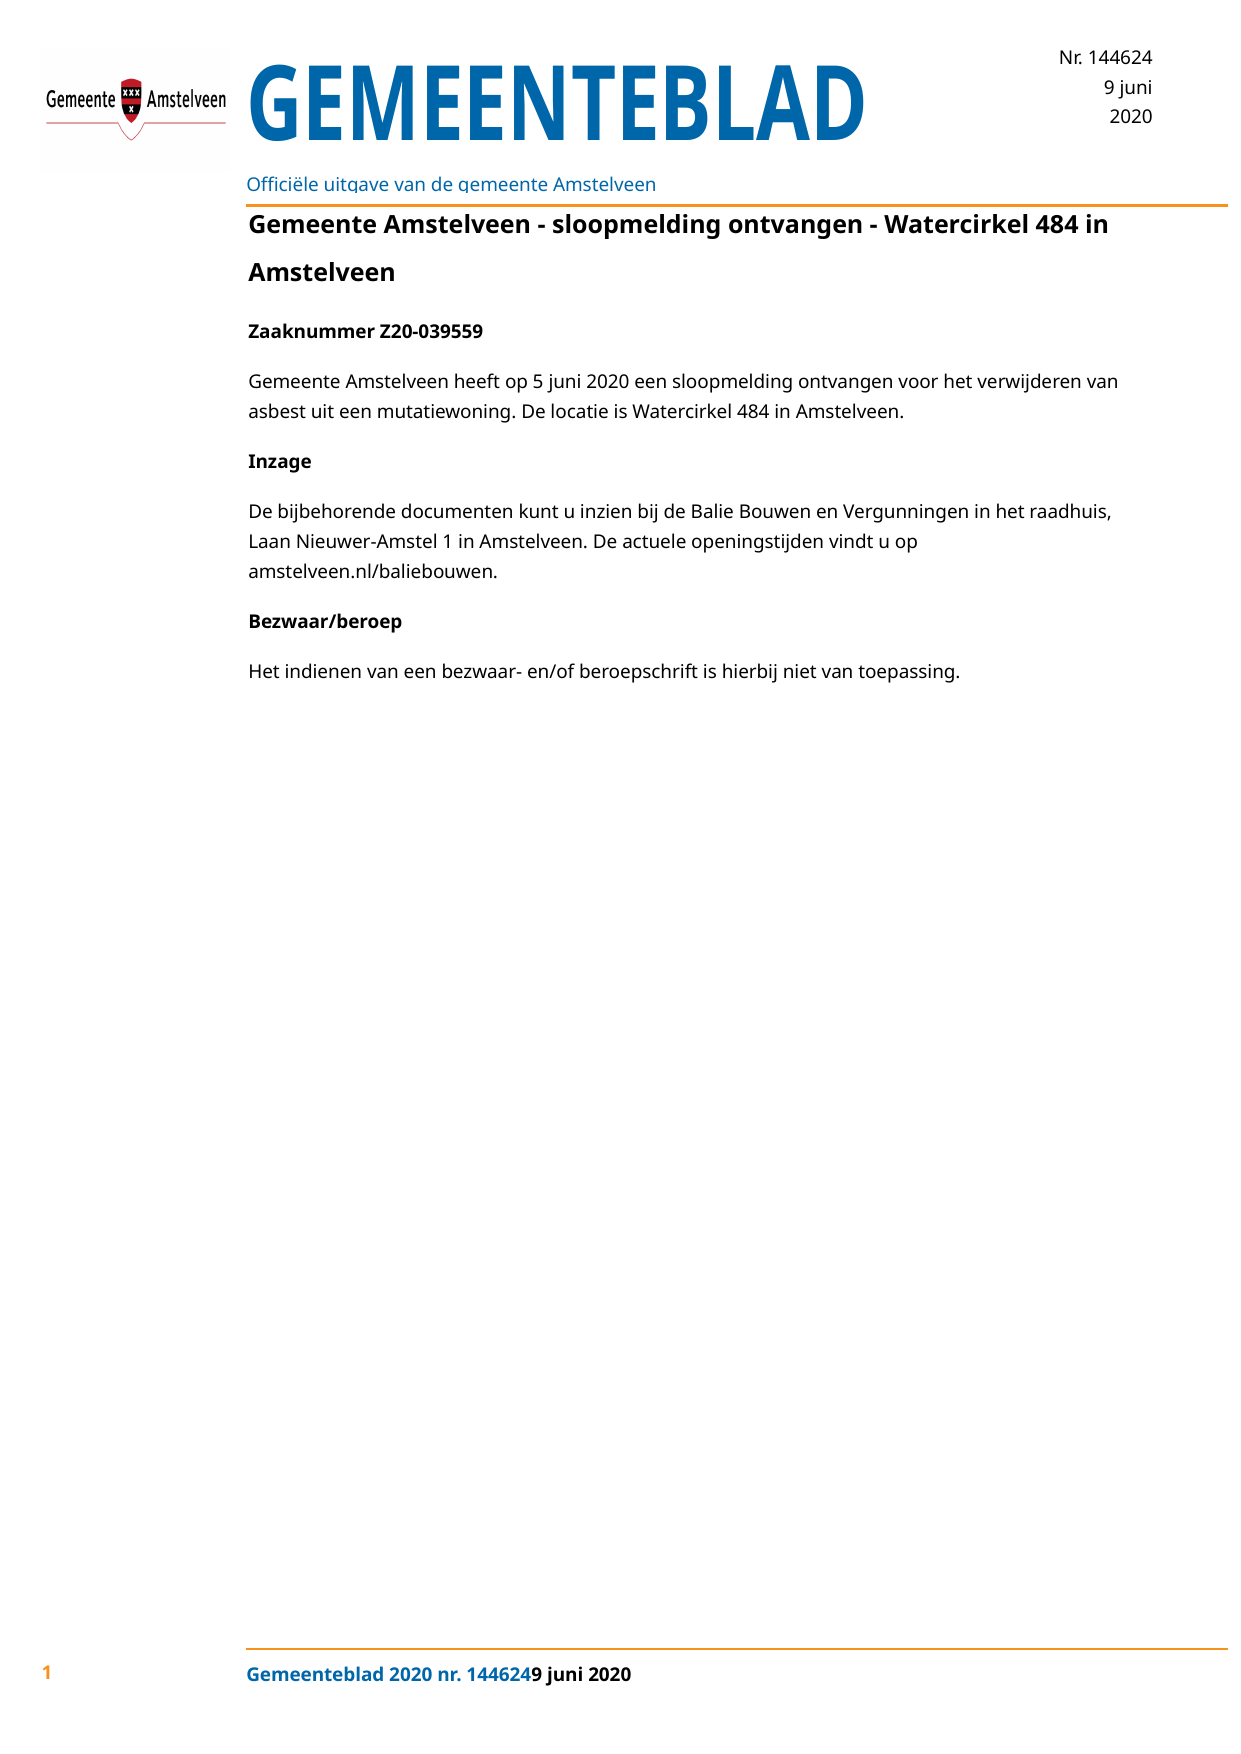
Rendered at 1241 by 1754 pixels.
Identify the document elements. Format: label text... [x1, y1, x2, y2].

text De bijbehorende documenten kunt u inzien bij de Balie Bouwen en Vergunningen in het raadhuis, Laan Nieuwer-Amstel 1 in Amstelveen. De actuele openingstijden vindt u op amstelveen.nl/baliebouwen. [248, 499, 1152, 584]
text Gemeente Amstelveen heeft op 5 juni 2020 een sloopmelding ontvangen voor het verwijderen van asbest uit een mutatiewoning. De locatie is Watercirkel 484 in Amstelveen. [248, 368, 1152, 424]
text Gemeente Amstelveen - sloopmelding ontvangen - Watercirkel 484 in Amstelveen [248, 207, 1152, 288]
text Zaaknummer Z20-039559 [248, 318, 1152, 344]
picture [41, 47, 231, 172]
text Inzage [248, 448, 1152, 474]
text Het indienen van een bezwaar- en/of beroepschrift is hierbij niet van toepassing. [248, 659, 1152, 684]
text Bezwaar/beroep [248, 608, 1152, 634]
